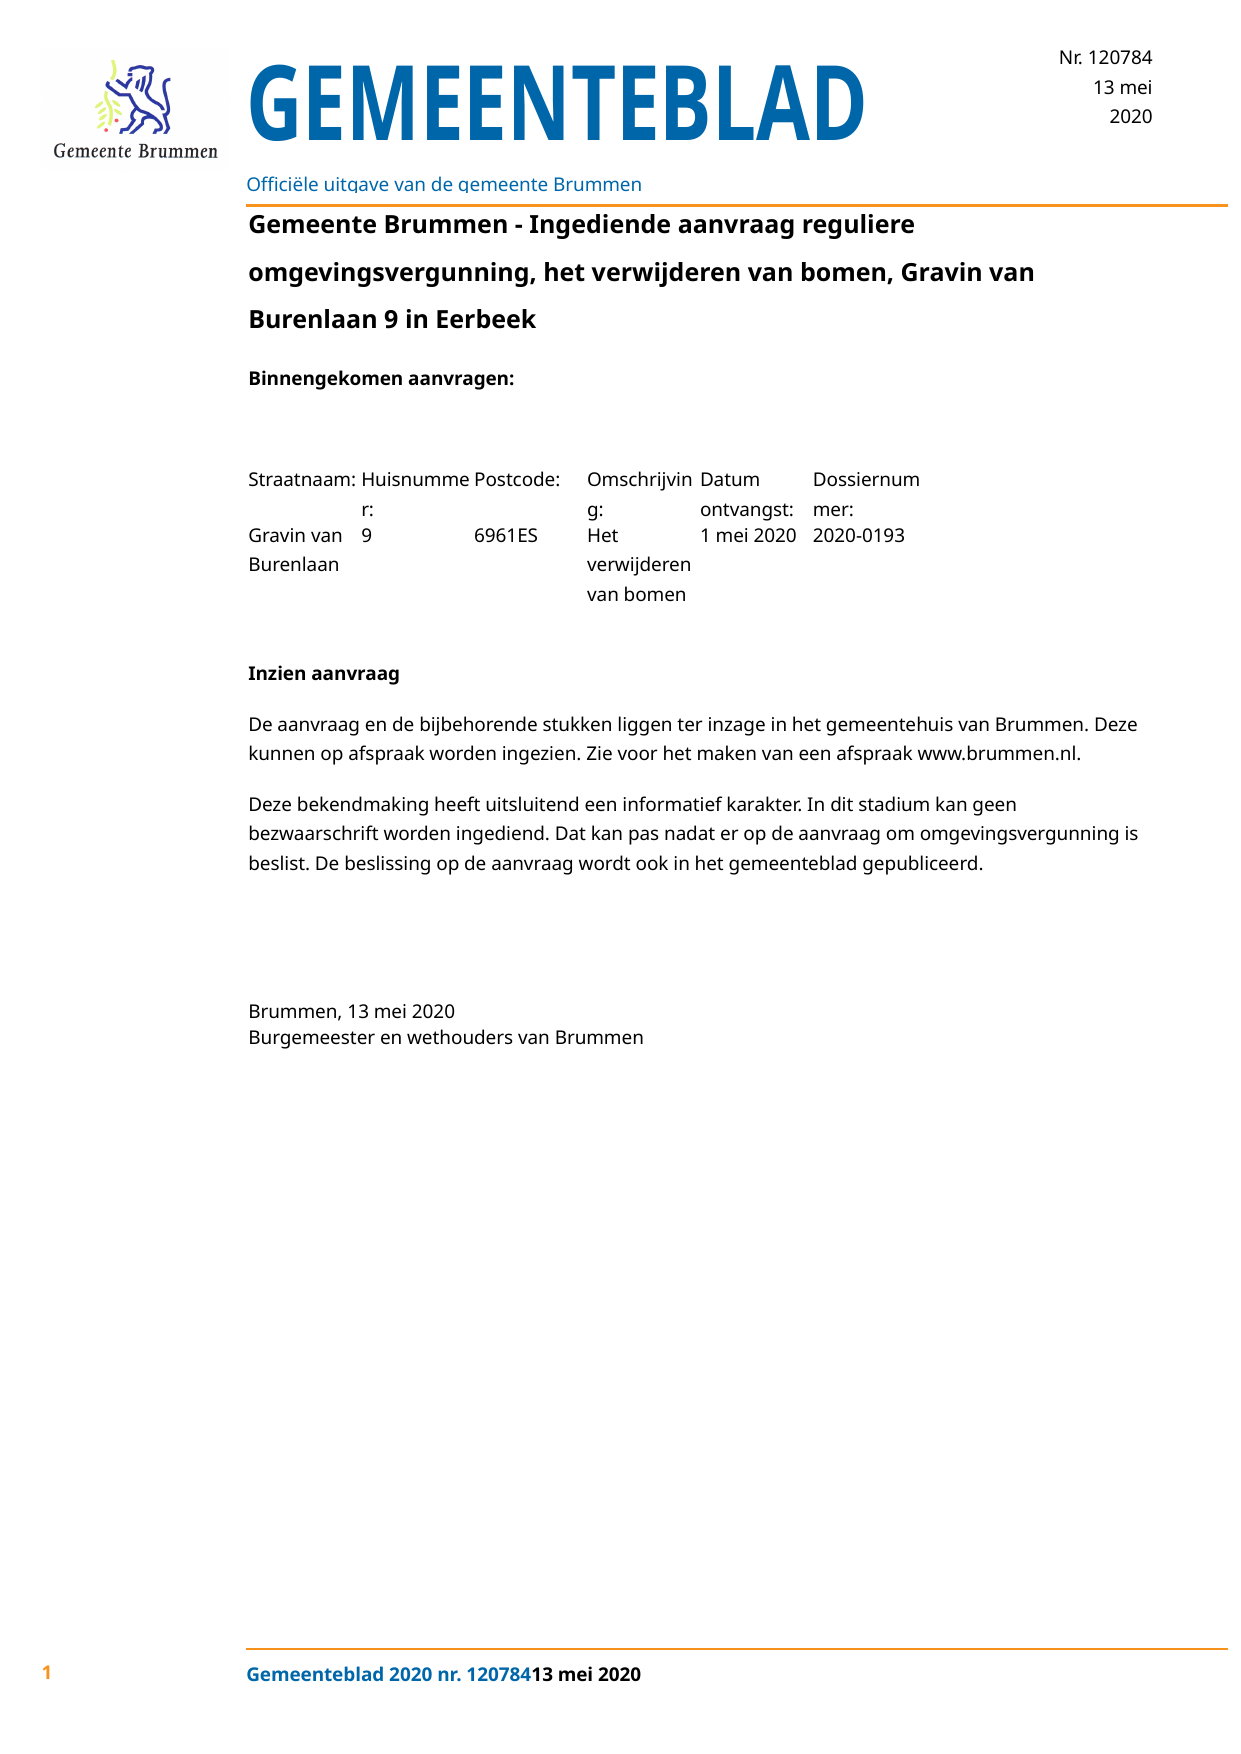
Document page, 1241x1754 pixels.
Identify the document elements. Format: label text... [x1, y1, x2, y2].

table_cell [926, 522, 1038, 607]
table_header Huisnummer: [361, 466, 474, 522]
table_header Straatnaam: [248, 466, 361, 522]
table_cell [1039, 522, 1152, 607]
picture [41, 47, 231, 172]
text Binnengekomen aanvragen: [248, 366, 1152, 391]
table_cell 9 [361, 522, 474, 607]
table_header Dossiernummer: [813, 466, 926, 522]
table_header Datum ontvangst: [700, 466, 813, 522]
text Inzien aanvraag [248, 660, 1152, 686]
text Brummen, 13 mei 2020 [248, 998, 1152, 1024]
text Burgemeester en wethouders van Brummen [248, 1024, 1152, 1050]
table_cell Gravin van Burenlaan [248, 522, 361, 607]
table_cell Het verwijderen van bomen [587, 522, 700, 607]
text Gemeente Brummen - Ingediende aanvraag reguliere omgevingsvergunning, het verwijderen van bomen, Gravin van Burenlaan 9 in Eerbeek [248, 207, 1152, 336]
table_header Postcode: [474, 466, 587, 522]
text De aanvraag en de bijbehorende stukken liggen ter inzage in het gemeentehuis van Brummen. Deze kunnen op afspraak worden ingezien. Zie voor het maken van een afspraak www.brummen.nl. [248, 711, 1152, 766]
table_cell 1 mei 2020 [700, 522, 813, 607]
table_cell 6961ES [474, 522, 587, 607]
table_header Omschrijving: [587, 466, 700, 522]
text Deze bekendmaking heeft uitsluitend een informatief karakter. In dit stadium kan geen bezwaarschrift worden ingediend. Dat kan pas nadat er op de aanvraag om omgevingsvergunning is beslist. De beslissing op de aanvraag wordt ook in het gemeenteblad gepubliceerd. [248, 791, 1152, 876]
table_cell 2020-0193 [813, 522, 926, 607]
table_header [1039, 466, 1152, 522]
table_header [926, 466, 1038, 522]
